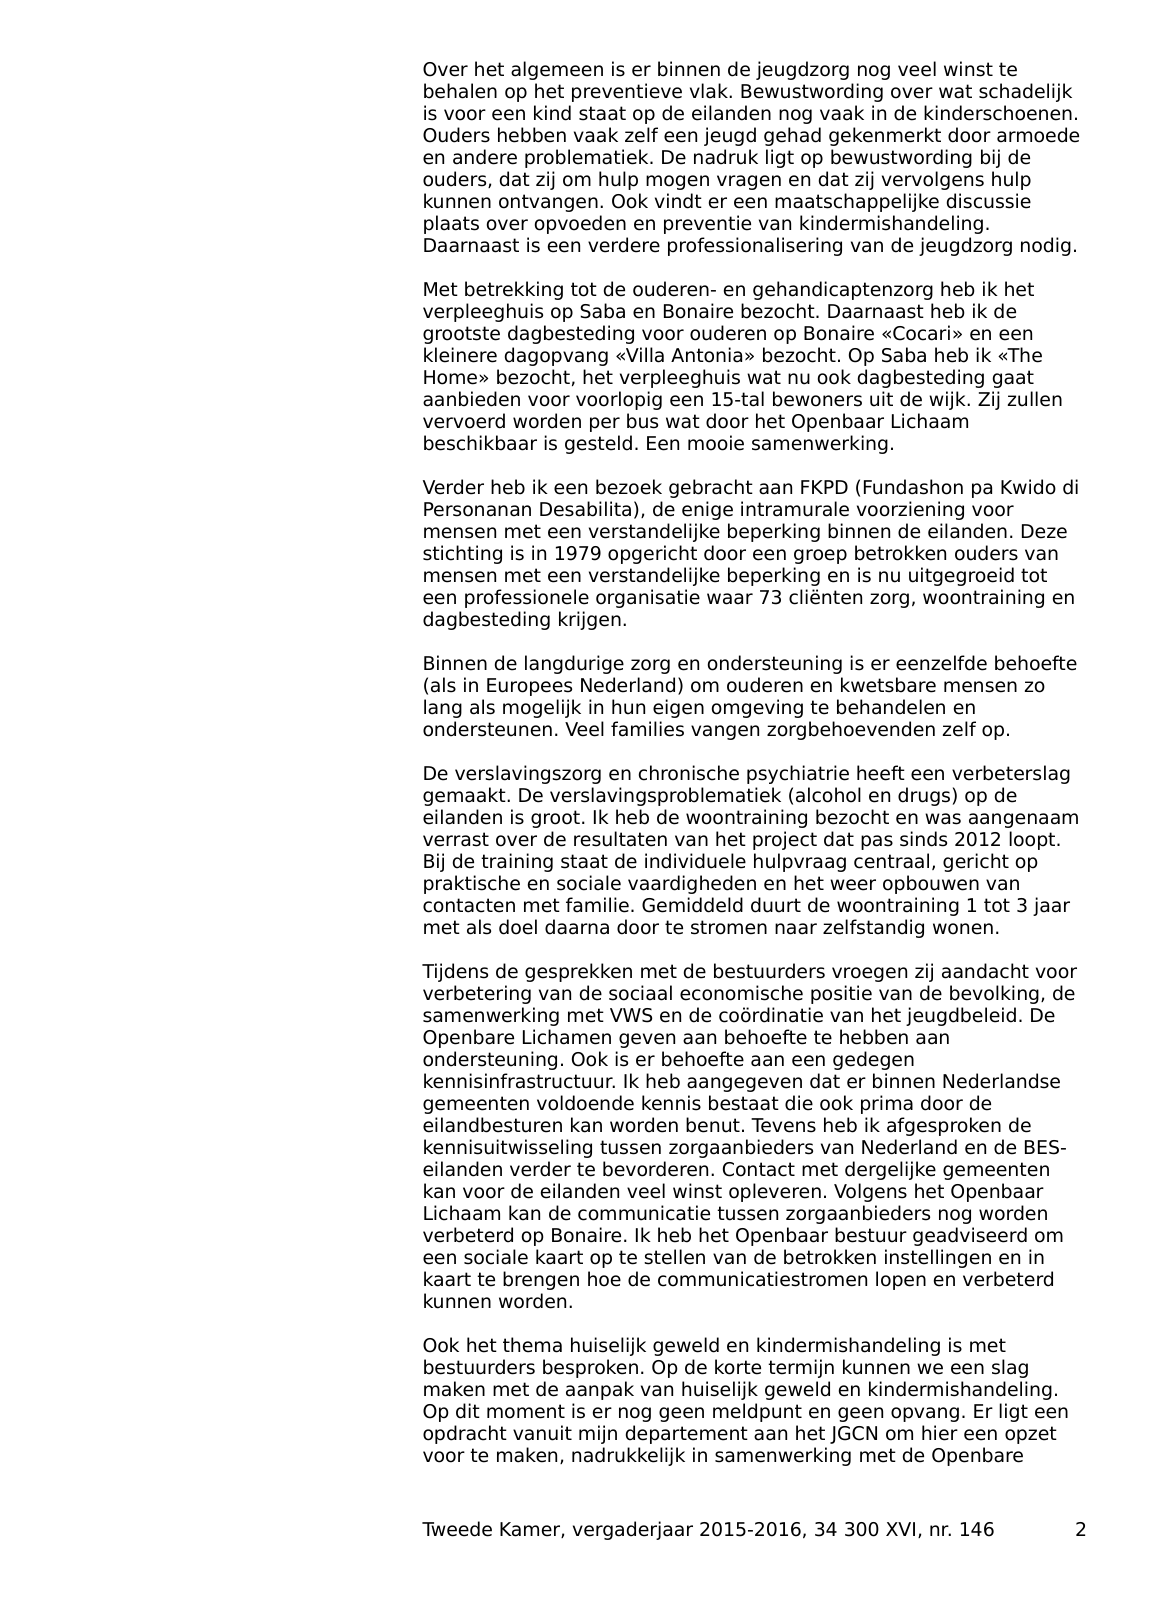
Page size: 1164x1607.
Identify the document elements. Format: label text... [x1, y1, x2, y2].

text Verder heb ik een bezoek gebracht aan FKPD (Fundashon pa Kwido di Personanan Desabilita), de enige intramurale voorziening voor mensen met een verstandelijke beperking binnen de eilanden. Deze stichting is in 1979 opgericht door een groep betrokken ouders van mensen met een verstandelijke beperking en is nu uitgegroeid tot een professionele organisatie waar 73 cliënten zorg, woontraining en dagbesteding krijgen. [422, 477, 1087, 631]
text Ook het thema huiselijk geweld en kindermishandeling is met bestuurders besproken. Op de korte termijn kunnen we een slag maken met de aanpak van huiselijk geweld en kindermishandeling. Op dit moment is er nog geen meldpunt en geen opvang. Er ligt een opdracht vanuit mijn departement aan het JGCN om hier een opzet voor te maken, nadrukkelijk in samenwerking met de Openbare [422, 1335, 1087, 1467]
text Over het algemeen is er binnen de jeugdzorg nog veel winst te behalen op het preventieve vlak. Bewustwording over wat schadelijk is voor een kind staat op de eilanden nog vaak in de kinderschoenen. Ouders hebben vaak zelf een jeugd gehad gekenmerkt door armoede en andere problematiek. De nadruk ligt op bewustwording bij de ouders, dat zij om hulp mogen vragen en dat zij vervolgens hulp kunnen ontvangen. Ook vindt er een maatschappelijke discussie plaats over opvoeden en preventie van kindermishandeling. Daarnaast is een verdere professionalisering van de jeugdzorg nodig. [422, 59, 1087, 257]
text Binnen de langdurige zorg en ondersteuning is er eenzelfde behoefte (als in Europees Nederland) om ouderen en kwetsbare mensen zo lang als mogelijk in hun eigen omgeving te behandelen en ondersteunen. Veel families vangen zorgbehoevenden zelf op. [422, 653, 1087, 741]
text De verslavingszorg en chronische psychiatrie heeft een verbeterslag gemaakt. De verslavingsproblematiek (alcohol en drugs) op de eilanden is groot. Ik heb de woontraining bezocht en was aangenaam verrast over de resultaten van het project dat pas sinds 2012 loopt. Bij de training staat de individuele hulpvraag centraal, gericht op praktische en sociale vaardigheden en het weer opbouwen van contacten met familie. Gemiddeld duurt de woontraining 1 tot 3 jaar met als doel daarna door te stromen naar zelfstandig wonen. [422, 763, 1087, 939]
text Tijdens de gesprekken met de bestuurders vroegen zij aandacht voor verbetering van de sociaal economische positie van de bevolking, de samenwerking met VWS en de coördinatie van het jeugdbeleid. De Openbare Lichamen geven aan behoefte te hebben aan ondersteuning. Ook is er behoefte aan een gedegen kennisinfrastructuur. Ik heb aangegeven dat er binnen Nederlandse gemeenten voldoende kennis bestaat die ook prima door de eilandbesturen kan worden benut. Tevens heb ik afgesproken de kennisuitwisseling tussen zorgaanbieders van Nederland en de BES-eilanden verder te bevorderen. Contact met dergelijke gemeenten kan voor de eilanden veel winst opleveren. Volgens het Openbaar Lichaam kan de communicatie tussen zorgaanbieders nog worden verbeterd op Bonaire. Ik heb het Openbaar bestuur geadviseerd om een sociale kaart op te stellen van de betrokken instellingen en in kaart te brengen hoe de communicatiestromen lopen en verbeterd kunnen worden. [422, 961, 1087, 1313]
text Met betrekking tot de ouderen- en gehandicaptenzorg heb ik het verpleeghuis op Saba en Bonaire bezocht. Daarnaast heb ik de grootste dagbesteding voor ouderen op Bonaire «Cocari» en een kleinere dagopvang «Villa Antonia» bezocht. Op Saba heb ik «The Home» bezocht, het verpleeghuis wat nu ook dagbesteding gaat aanbieden voor voorlopig een 15-tal bewoners uit de wijk. Zij zullen vervoerd worden per bus wat door het Openbaar Lichaam beschikbaar is gesteld. Een mooie samenwerking. [422, 279, 1087, 455]
